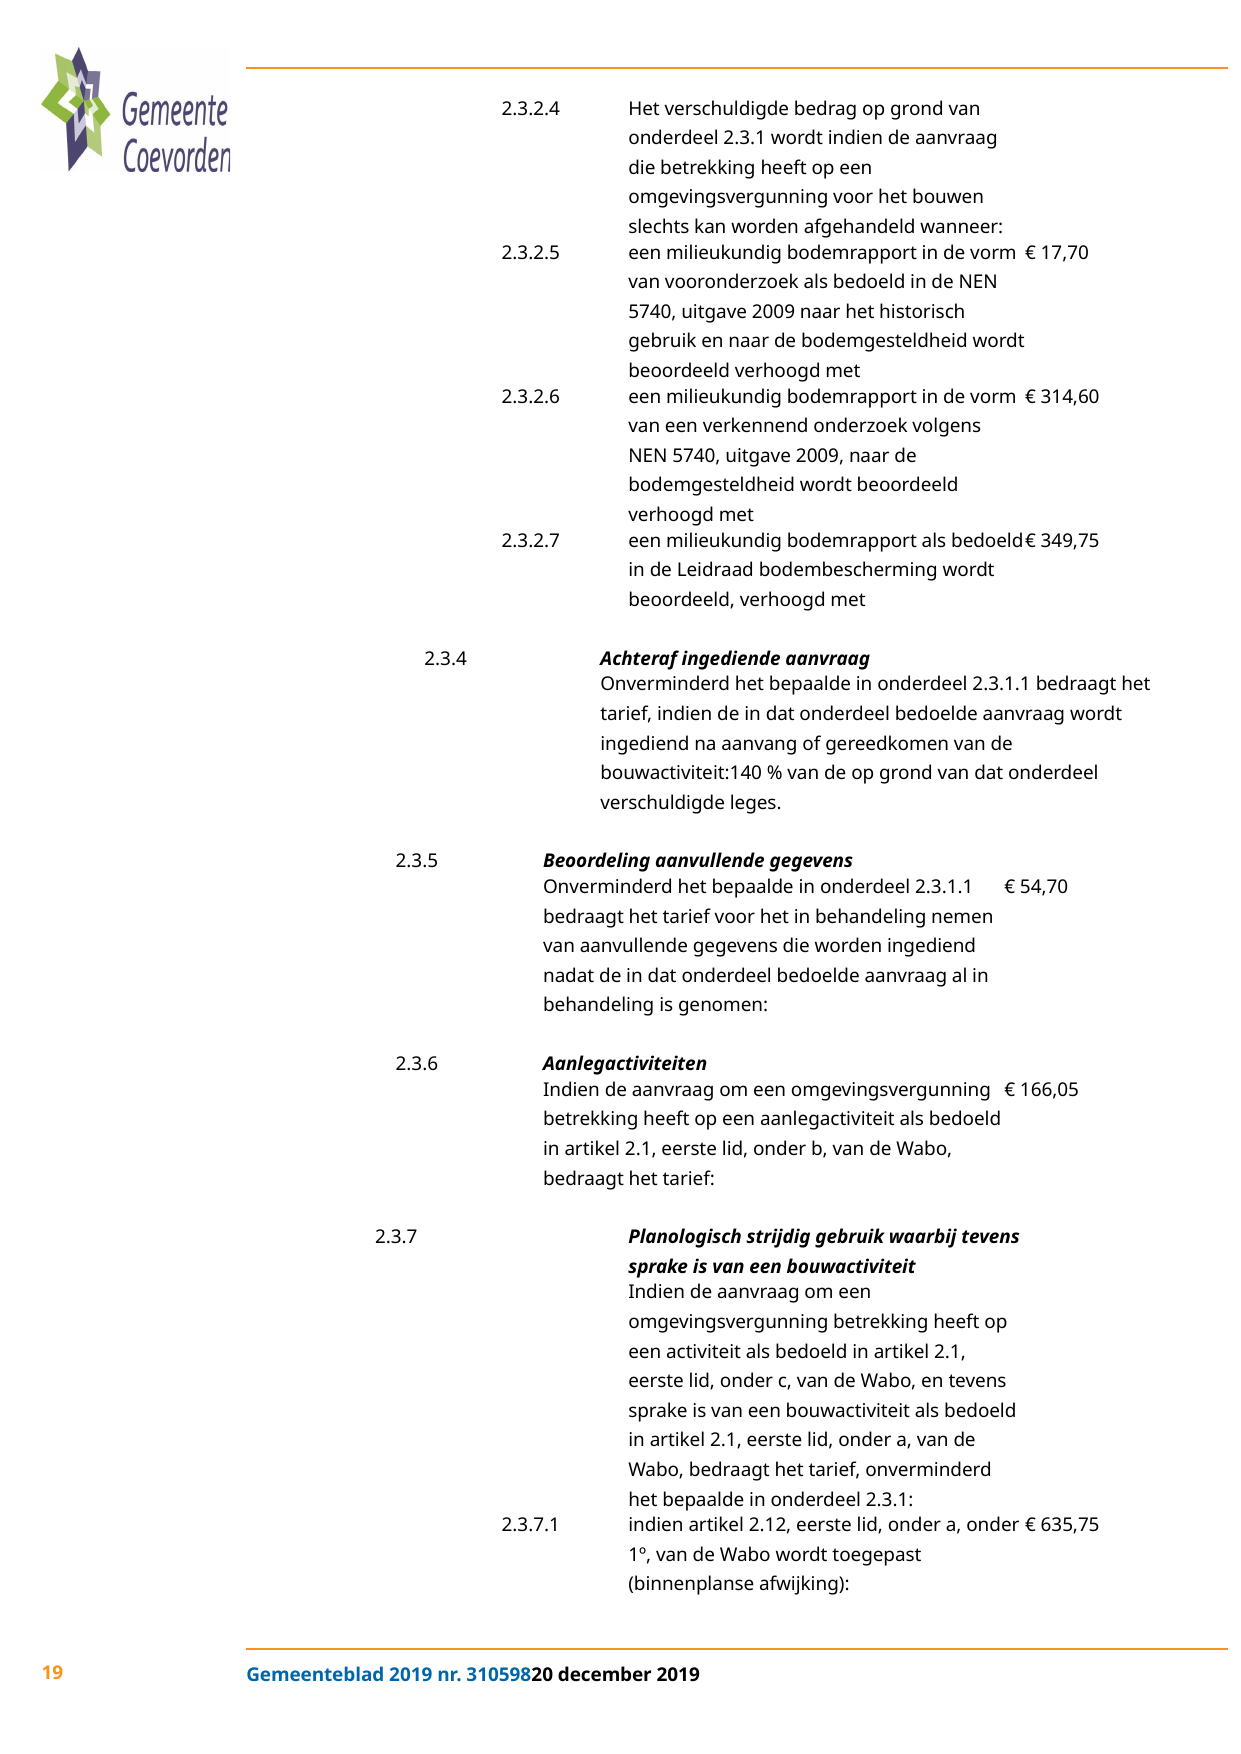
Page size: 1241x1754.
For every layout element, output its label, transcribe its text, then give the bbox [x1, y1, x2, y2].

table_header [501, 1223, 628, 1279]
table_header [1025, 1223, 1152, 1279]
table_header 2.3.6 [395, 1050, 543, 1076]
table_cell [248, 383, 375, 527]
table_cell 2.3.2.6 [501, 383, 628, 527]
table_cell € 54,70 [1004, 873, 1152, 1017]
table_cell € 349,75 [1025, 527, 1152, 612]
table_cell € 17,70 [1025, 239, 1152, 383]
table_cell [248, 1279, 375, 1511]
table_header [1004, 848, 1152, 873]
table_cell Onverminderd het bepaalde in onderdeel 2.3.1.1 bedraagt het tarief, indien de in dat onderdeel bedoelde aanvraag wordt ingediend na aanvang of gereedkomen van de bouwactiviteit:140 % van de op grond van dat onderdeel verschuldigde leges. [600, 671, 1152, 814]
table_cell [248, 1076, 395, 1190]
table_cell € 314,60 [1025, 383, 1152, 527]
table_cell [375, 239, 501, 383]
table_cell [248, 873, 395, 1017]
table_header [248, 848, 395, 873]
table_header 2.3.7 [375, 1223, 501, 1279]
table_cell [1025, 1279, 1152, 1511]
table_header [248, 1223, 375, 1279]
table_header Planologisch strijdig gebruik waarbij tevens sprake is van een bouwactiviteit [628, 1223, 1025, 1279]
table_header 2.3.4 [424, 645, 600, 671]
table_header Aanlegactiviteiten [543, 1050, 1004, 1076]
table_header [1004, 1050, 1152, 1076]
table_header [248, 1050, 395, 1076]
picture [41, 47, 231, 172]
table_cell 2.3.2.4 [501, 95, 628, 239]
table_cell € 166,05 [1004, 1076, 1152, 1190]
table_cell indien artikel 2.12, eerste lid, onder a, onder 1º, van de Wabo wordt toegepast (binnenplanse afwijking): [628, 1511, 1025, 1596]
table_cell een milieukundig bodemrapport als bedoeld in de Leidraad bodembescherming wordt beoordeeld, verhoogd met [628, 527, 1025, 612]
table_header [248, 645, 424, 671]
table_cell [375, 383, 501, 527]
table_cell € 635,75 [1025, 1511, 1152, 1596]
table_cell 2.3.7.1 [501, 1511, 628, 1596]
table_cell [248, 671, 424, 814]
table_cell [395, 1076, 543, 1190]
table_header 2.3.5 [395, 848, 543, 873]
table_cell [248, 239, 375, 383]
table_cell een milieukundig bodemrapport in de vorm van vooronderzoek als bedoeld in de NEN 5740, uitgave 2009 naar het historisch gebruik en naar de bodemgesteldheid wordt beoordeeld verhoogd met [628, 239, 1025, 383]
table_cell [375, 1279, 501, 1511]
table_cell Indien de aanvraag om een omgevingsvergunning betrekking heeft op een activiteit als bedoeld in artikel 2.1, eerste lid, onder c, van de Wabo, en tevens sprake is van een bouwactiviteit als bedoeld in artikel 2.1, eerste lid, onder a, van de Wabo, bedraagt het tarief, onverminderd het bepaalde in onderdeel 2.3.1: [628, 1279, 1025, 1511]
table_cell Het verschuldigde bedrag op grond van onderdeel 2.3.1 wordt indien de aanvraag die betrekking heeft op een omgevingsvergunning voor het bouwen slechts kan worden afgehandeld wanneer: [628, 95, 1025, 239]
table_cell [375, 95, 501, 239]
table_cell [248, 95, 375, 239]
table_cell Indien de aanvraag om een omgevingsvergunning betrekking heeft op een aanlegactiviteit als bedoeld in artikel 2.1, eerste lid, onder b, van de Wabo, bedraagt het tarief: [543, 1076, 1004, 1190]
table_cell [1025, 95, 1152, 239]
table_header Beoordeling aanvullende gegevens [543, 848, 1004, 873]
table_cell [248, 527, 375, 612]
table_cell Onverminderd het bepaalde in onderdeel 2.3.1.1 bedraagt het tarief voor het in behandeling nemen van aanvullende gegevens die worden ingediend nadat de in dat onderdeel bedoelde aanvraag al in behandeling is genomen: [543, 873, 1004, 1017]
table_cell [375, 1511, 501, 1596]
table_cell [248, 1511, 375, 1596]
table_cell [395, 873, 543, 1017]
table_cell een milieukundig bodemrapport in de vorm van een verkennend onderzoek volgens NEN 5740, uitgave 2009, naar de bodemgesteldheid wordt beoordeeld verhoogd met [628, 383, 1025, 527]
table_cell [424, 671, 600, 814]
table_header Achteraf ingediende aanvraag [600, 645, 1152, 671]
table_cell 2.3.2.5 [501, 239, 628, 383]
table_cell 2.3.2.7 [501, 527, 628, 612]
table_cell [375, 527, 501, 612]
table_cell [501, 1279, 628, 1511]
